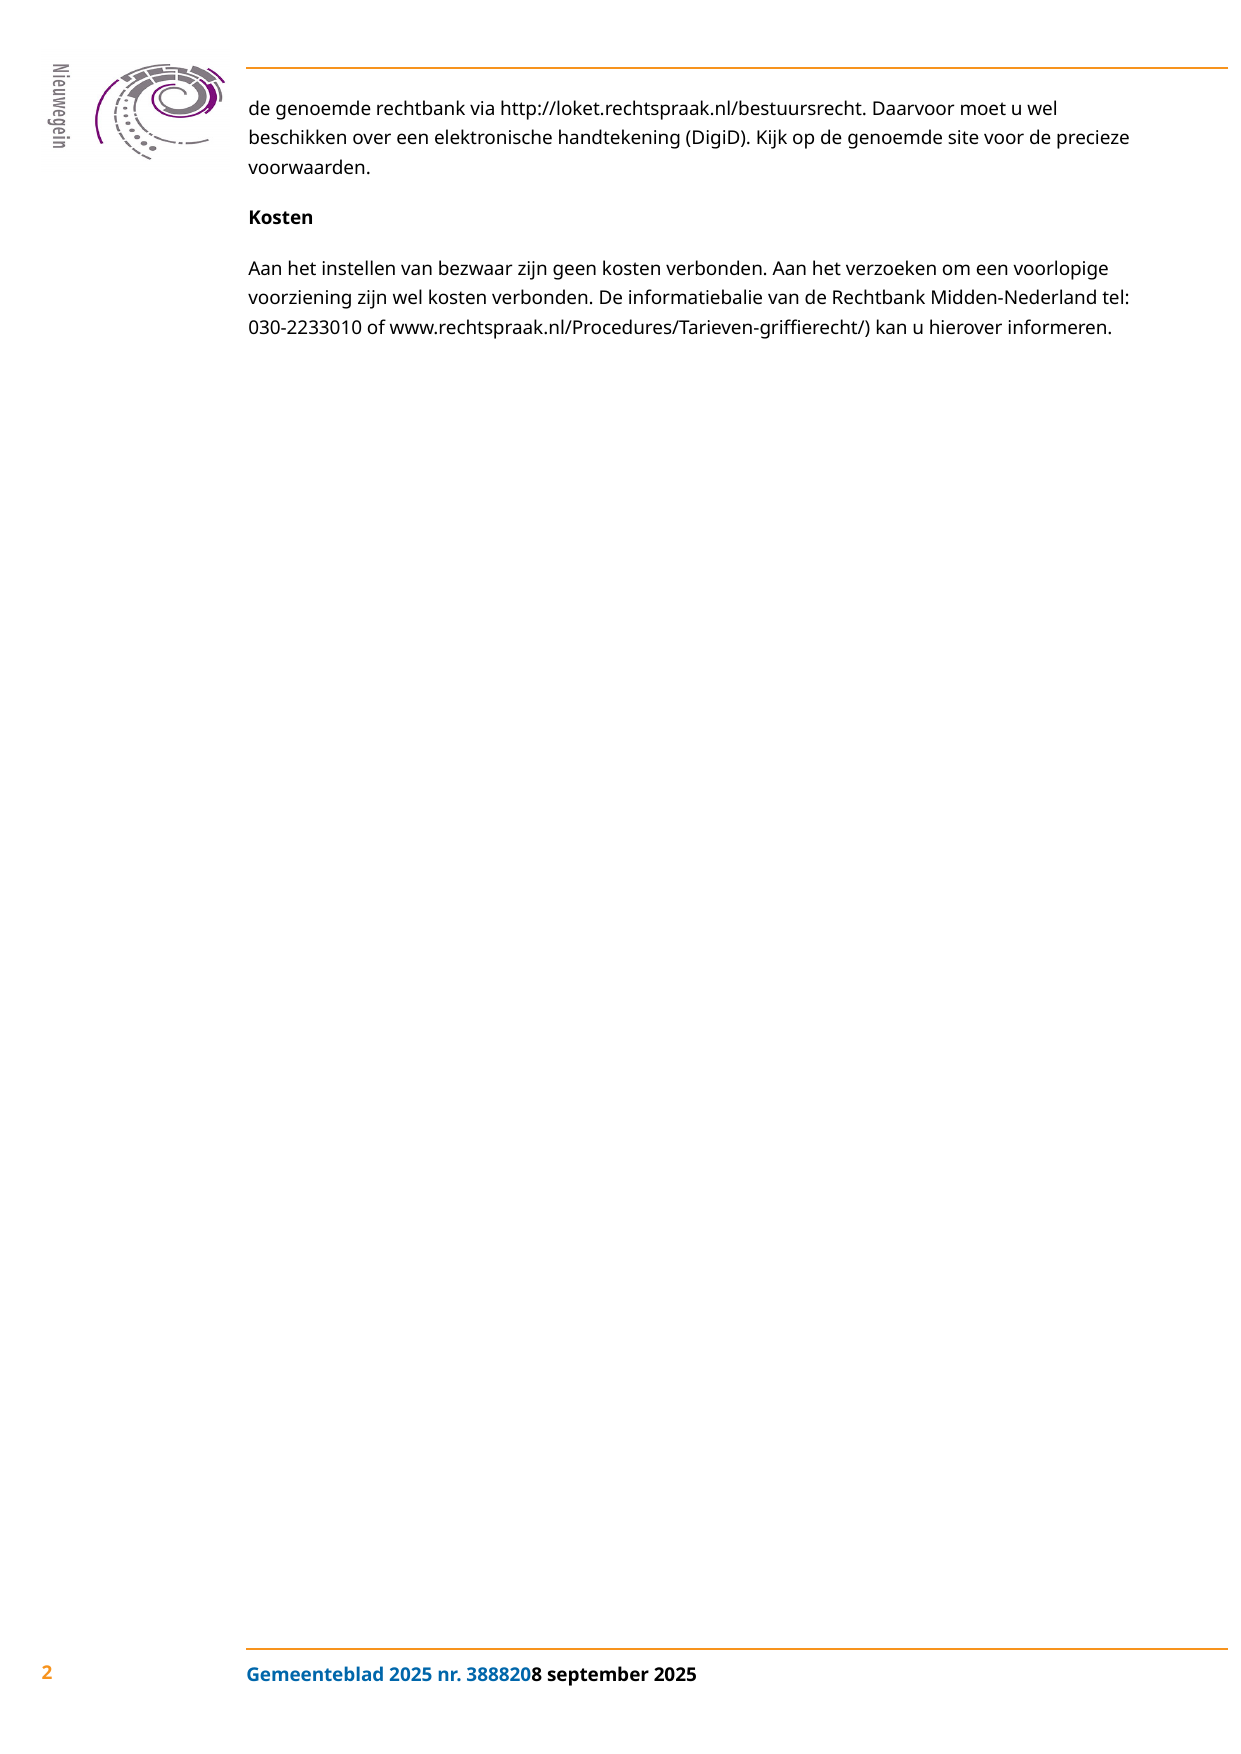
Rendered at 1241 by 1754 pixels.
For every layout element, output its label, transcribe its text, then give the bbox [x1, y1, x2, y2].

text Kosten [248, 204, 1152, 230]
text de genoemde rechtbank via http://loket.rechtspraak.nl/bestuursrecht. Daarvoor moet u wel beschikken over een elektronische handtekening (DigiD). Kijk op de genoemde site voor de precieze voorwaarden. [248, 95, 1152, 180]
text Aan het instellen van bezwaar zijn geen kosten verbonden. Aan het verzoeken om een voorlopige voorziening zijn wel kosten verbonden. De informatiebalie van de Rechtbank Midden-Nederland tel: 030-2233010 of www.rechtspraak.nl/Procedures/Tarieven-griffierecht/) kan u hierover informeren. [248, 255, 1152, 340]
picture [41, 47, 231, 172]
